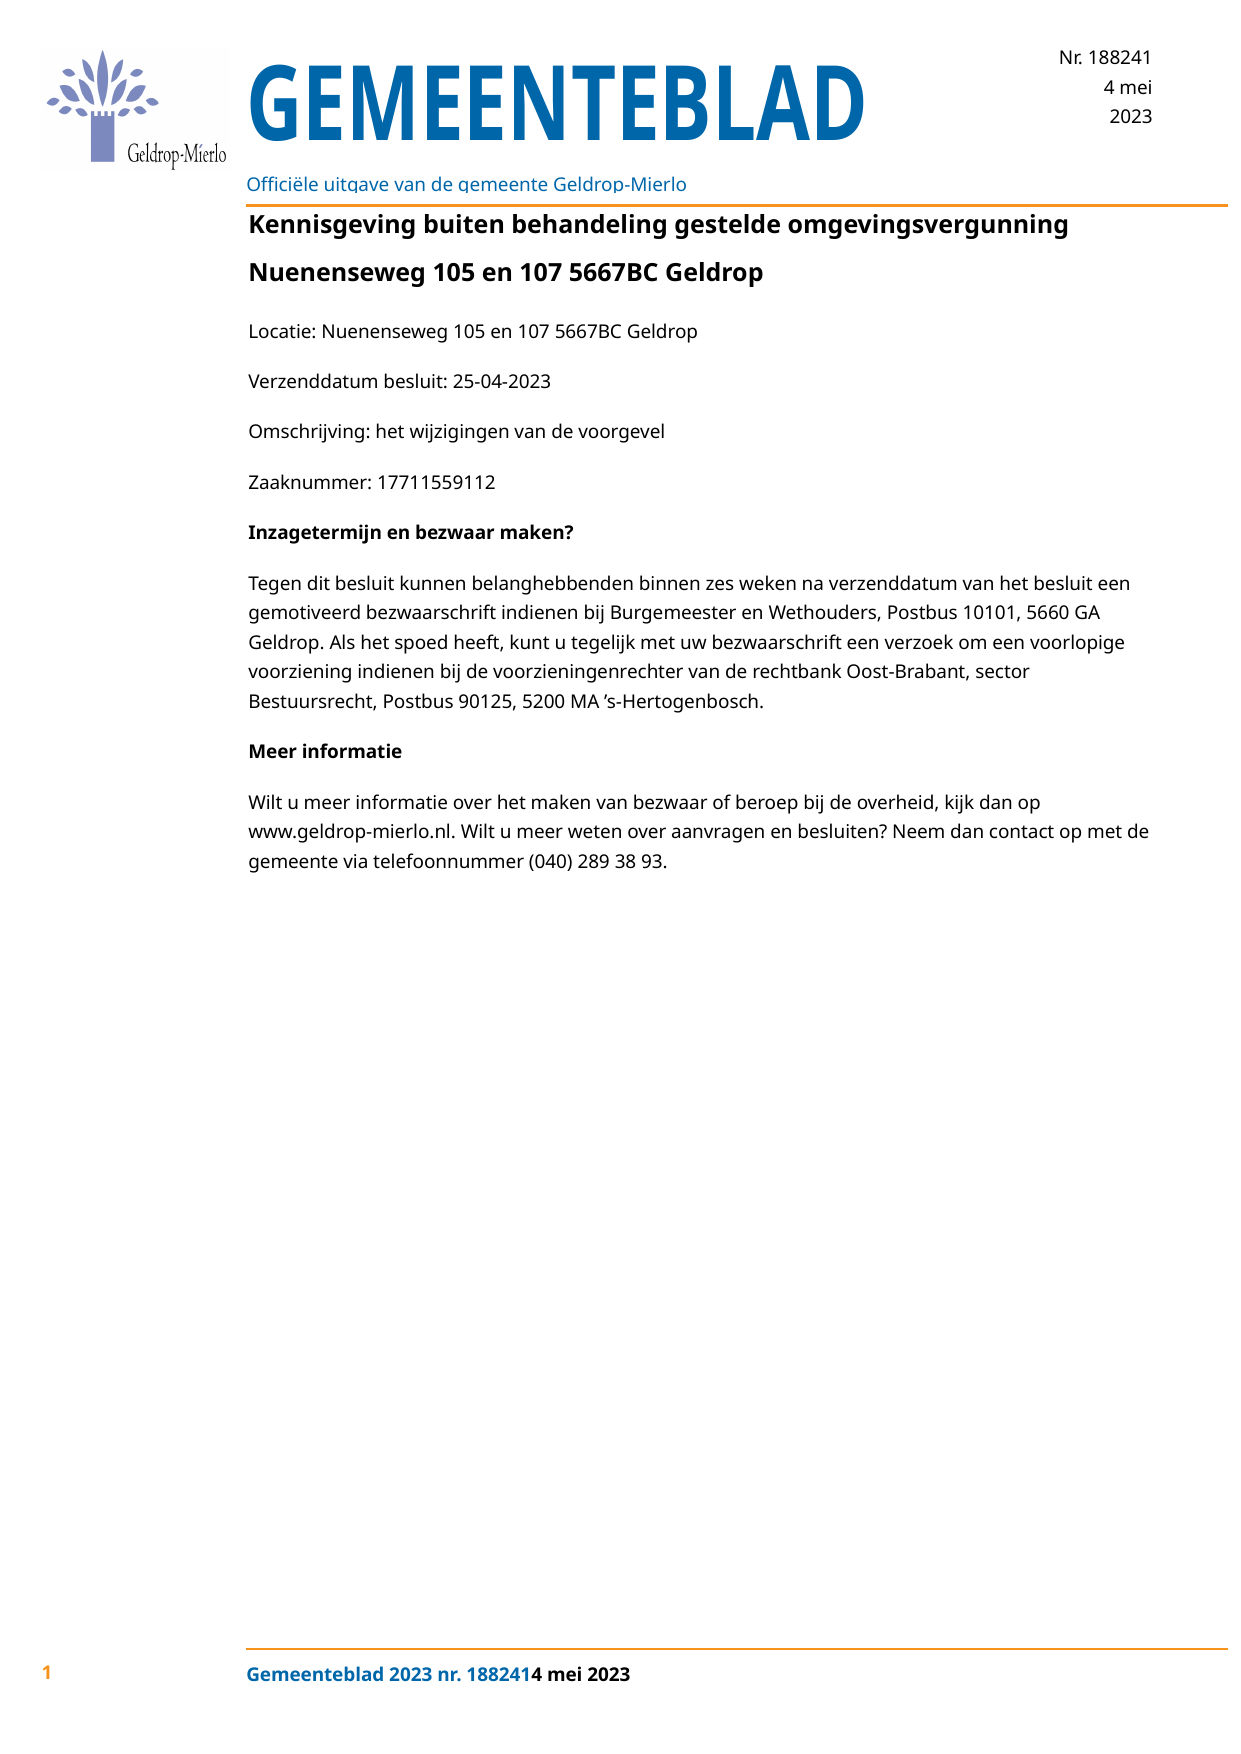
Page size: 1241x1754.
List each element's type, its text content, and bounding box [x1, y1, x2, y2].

text Omschrijving: het wijzigingen van de voorgevel [248, 419, 1152, 444]
text Verzenddatum besluit: 25-04-2023 [248, 368, 1152, 394]
picture [41, 47, 231, 172]
text Wilt u meer informatie over het maken van bezwaar of beroep bij de overheid, kijk dan op www.geldrop-mierlo.nl. Wilt u meer weten over aanvragen en besluiten? Neem dan contact op met de gemeente via telefoonnummer (040) 289 38 93. [248, 789, 1152, 874]
text Locatie: Nuenenseweg 105 en 107 5667BC Geldrop [248, 318, 1152, 344]
text Kennisgeving buiten behandeling gestelde omgevingsvergunning Nuenenseweg 105 en 107 5667BC Geldrop [248, 207, 1152, 288]
text Tegen dit besluit kunnen belanghebbenden binnen zes weken na verzenddatum van het besluit een gemotiveerd bezwaarschrift indienen bij Burgemeester en Wethouders, Postbus 10101, 5660 GA Geldrop. Als het spoed heeft, kunt u tegelijk met uw bezwaarschrift een verzoek om een voorlopige voorziening indienen bij de voorzieningenrechter van de rechtbank Oost-Brabant, sector Bestuursrecht, Postbus 90125, 5200 MA ’s-Hertogenbosch. [248, 570, 1152, 714]
text Zaaknummer: 17711559112 [248, 469, 1152, 495]
text Inzagetermijn en bezwaar maken? [248, 519, 1152, 545]
text Meer informatie [248, 739, 1152, 764]
